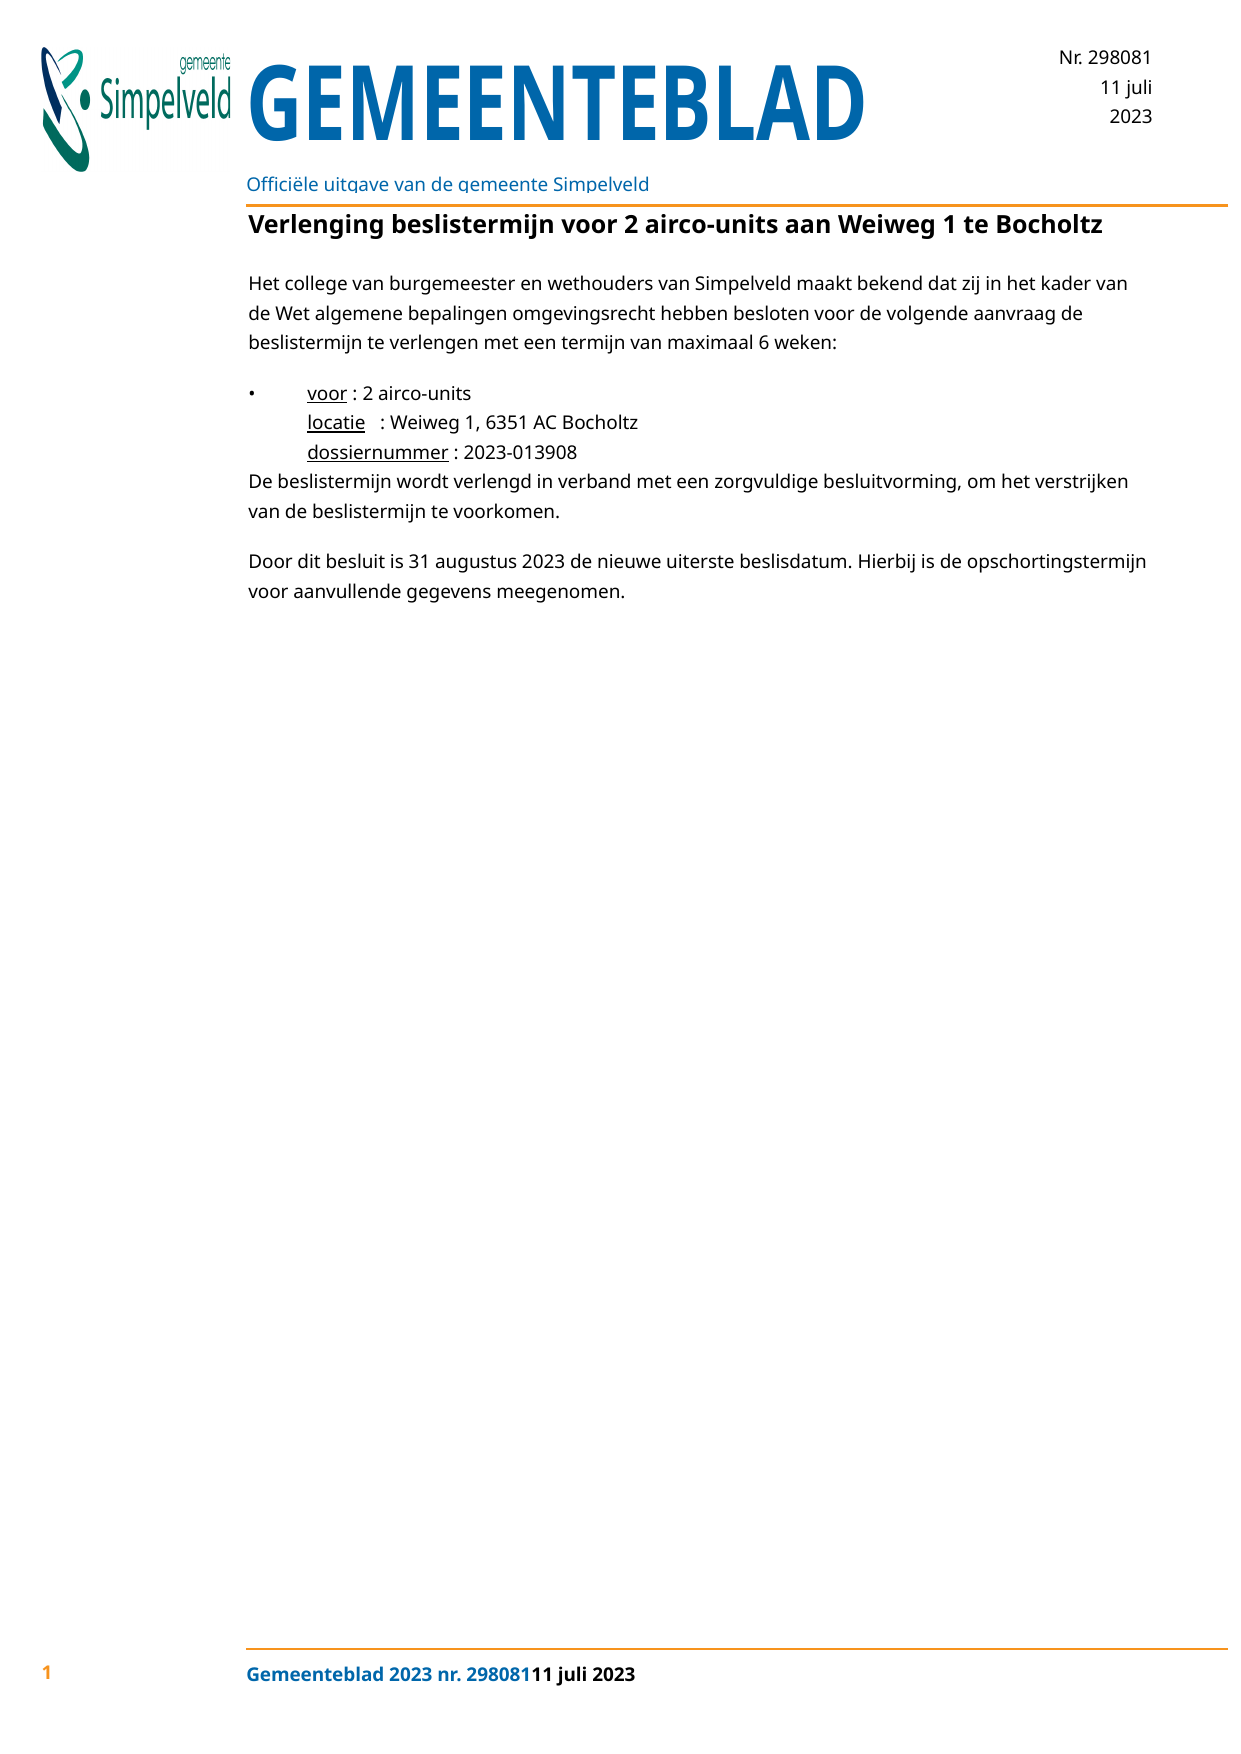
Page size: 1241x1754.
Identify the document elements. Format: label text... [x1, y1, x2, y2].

list dossiernummer : 2023-013908 [248, 439, 1152, 465]
text Het college van burgemeester en wethouders van Simpelveld maakt bekend dat zij in het kader van de Wet algemene bepalingen omgevingsrecht hebben besloten voor de volgende aanvraag de beslistermijn te verlengen met een termijn van maximaal 6 weken: [248, 270, 1152, 355]
text De beslistermijn wordt verlengd in verband met een zorgvuldige besluitvorming, om het verstrijken van de beslistermijn te voorkomen. [248, 469, 1152, 524]
picture [41, 47, 231, 172]
list locatie : Weiweg 1, 6351 AC Bocholtz [248, 409, 1152, 435]
text Verlenging beslistermijn voor 2 airco-units aan Weiweg 1 te Bocholtz [248, 207, 1152, 241]
text Door dit besluit is 31 augustus 2023 de nieuwe uiterste beslisdatum. Hierbij is de opschortingstermijn voor aanvullende gegevens meegenomen. [248, 549, 1152, 604]
list voor : 2 airco-units [248, 380, 1152, 406]
